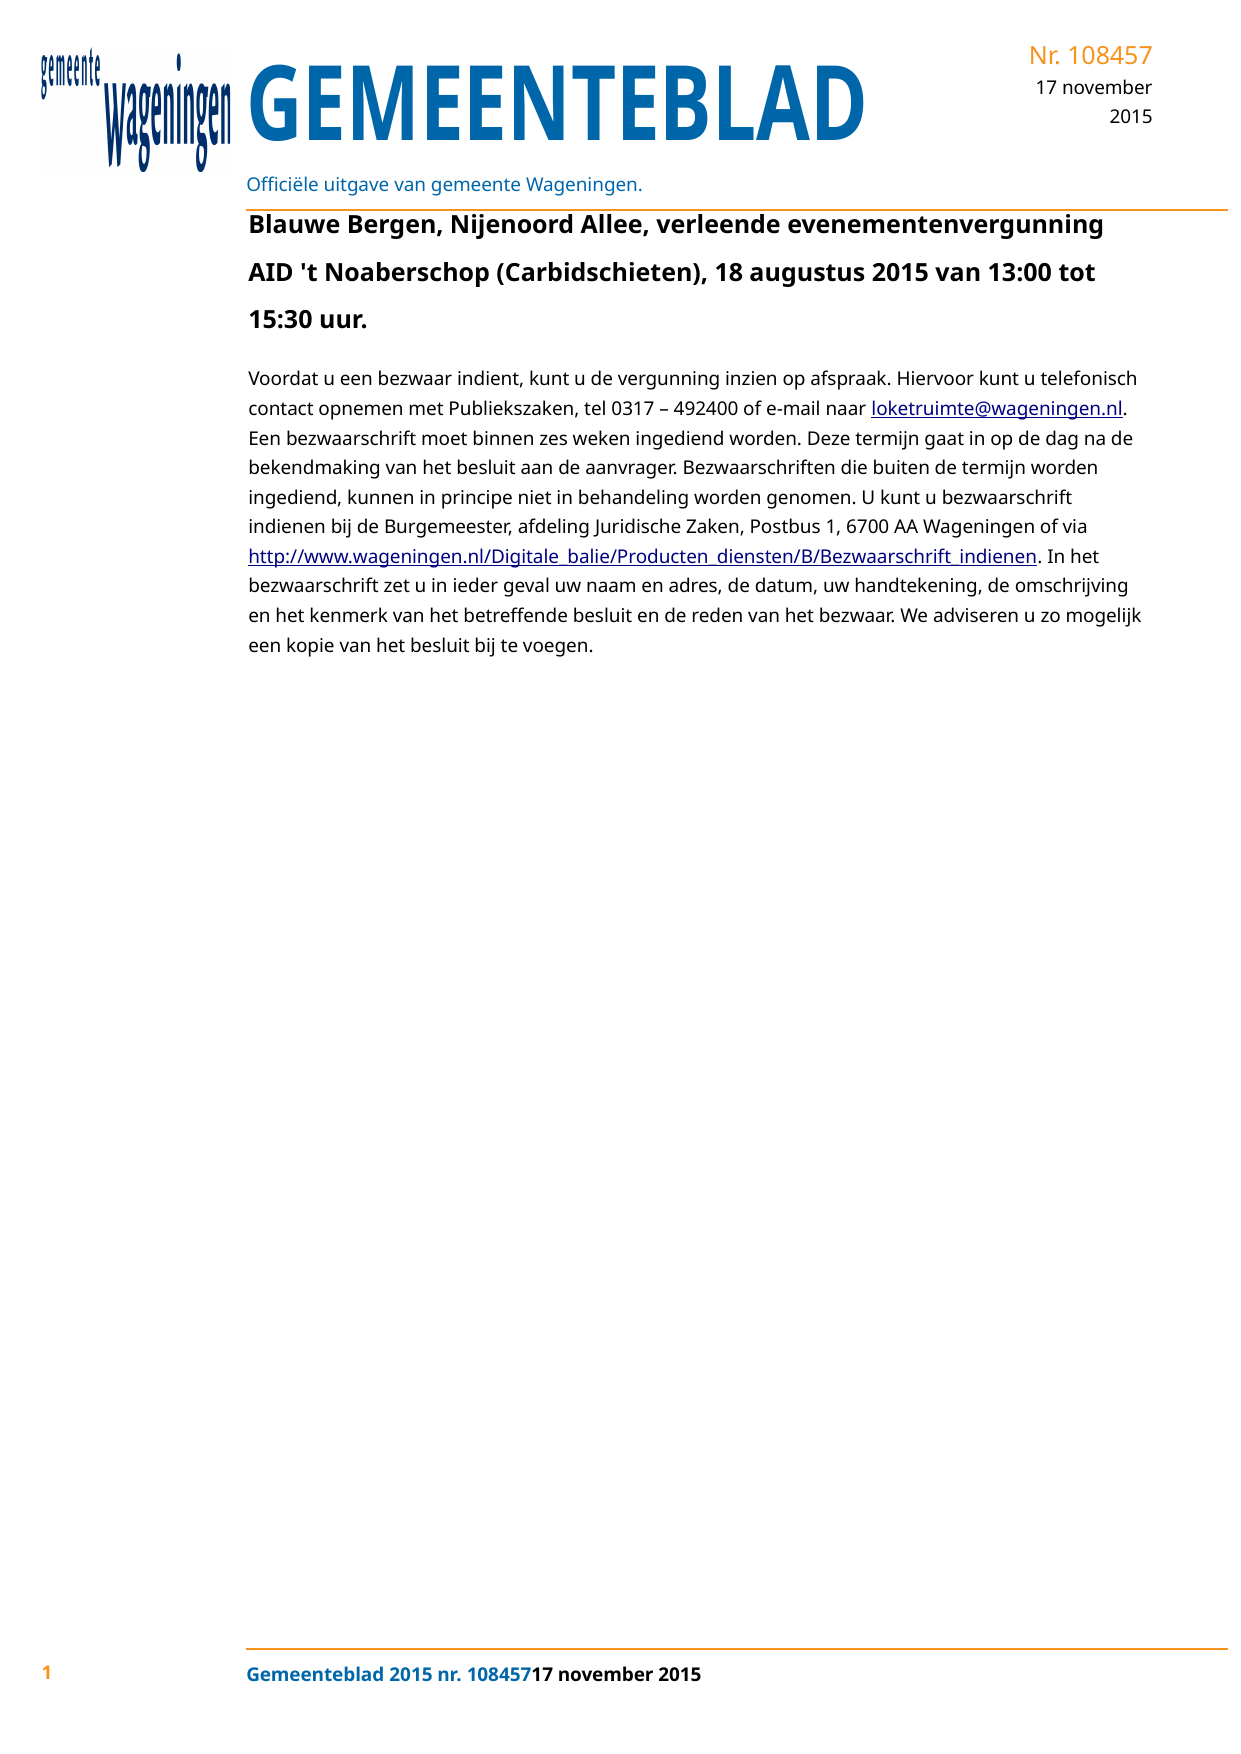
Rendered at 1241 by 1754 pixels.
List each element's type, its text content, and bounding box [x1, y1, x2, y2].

picture [41, 47, 231, 172]
text Blauwe Bergen, Nijenoord Allee, verleende evenementenvergunning AID 't Noaberschop (Carbidschieten), 18 augustus 2015 van 13:00 tot 15:30 uur. [248, 211, 1152, 336]
text Voordat u een bezwaar indient, kunt u de vergunning inzien op afspraak. Hiervoor kunt u telefonisch contact opnemen met Publiekszaken, tel 0317 – 492400 of e-mail naar loketruimte@wageningen.nl. Een bezwaarschrift moet binnen zes weken ingediend worden. Deze termijn gaat in op de dag na de bekendmaking van het besluit aan de aanvrager. Bezwaarschriften die buiten de termijn worden ingediend, kunnen in principe niet in behandeling worden genomen. U kunt u bezwaarschrift indienen bij de Burgemeester, afdeling Juridische Zaken, Postbus 1, 6700 AA Wageningen of via http://www.wageningen.nl/Digitale_balie/Producten_diensten/B/Bezwaarschrift_indienen. In het bezwaarschrift zet u in ieder geval uw naam en adres, de datum, uw handtekening, de omschrijving en het kenmerk van het betreffende besluit en de reden van het bezwaar. We adviseren u zo mogelijk een kopie van het besluit bij te voegen. [248, 366, 1152, 657]
